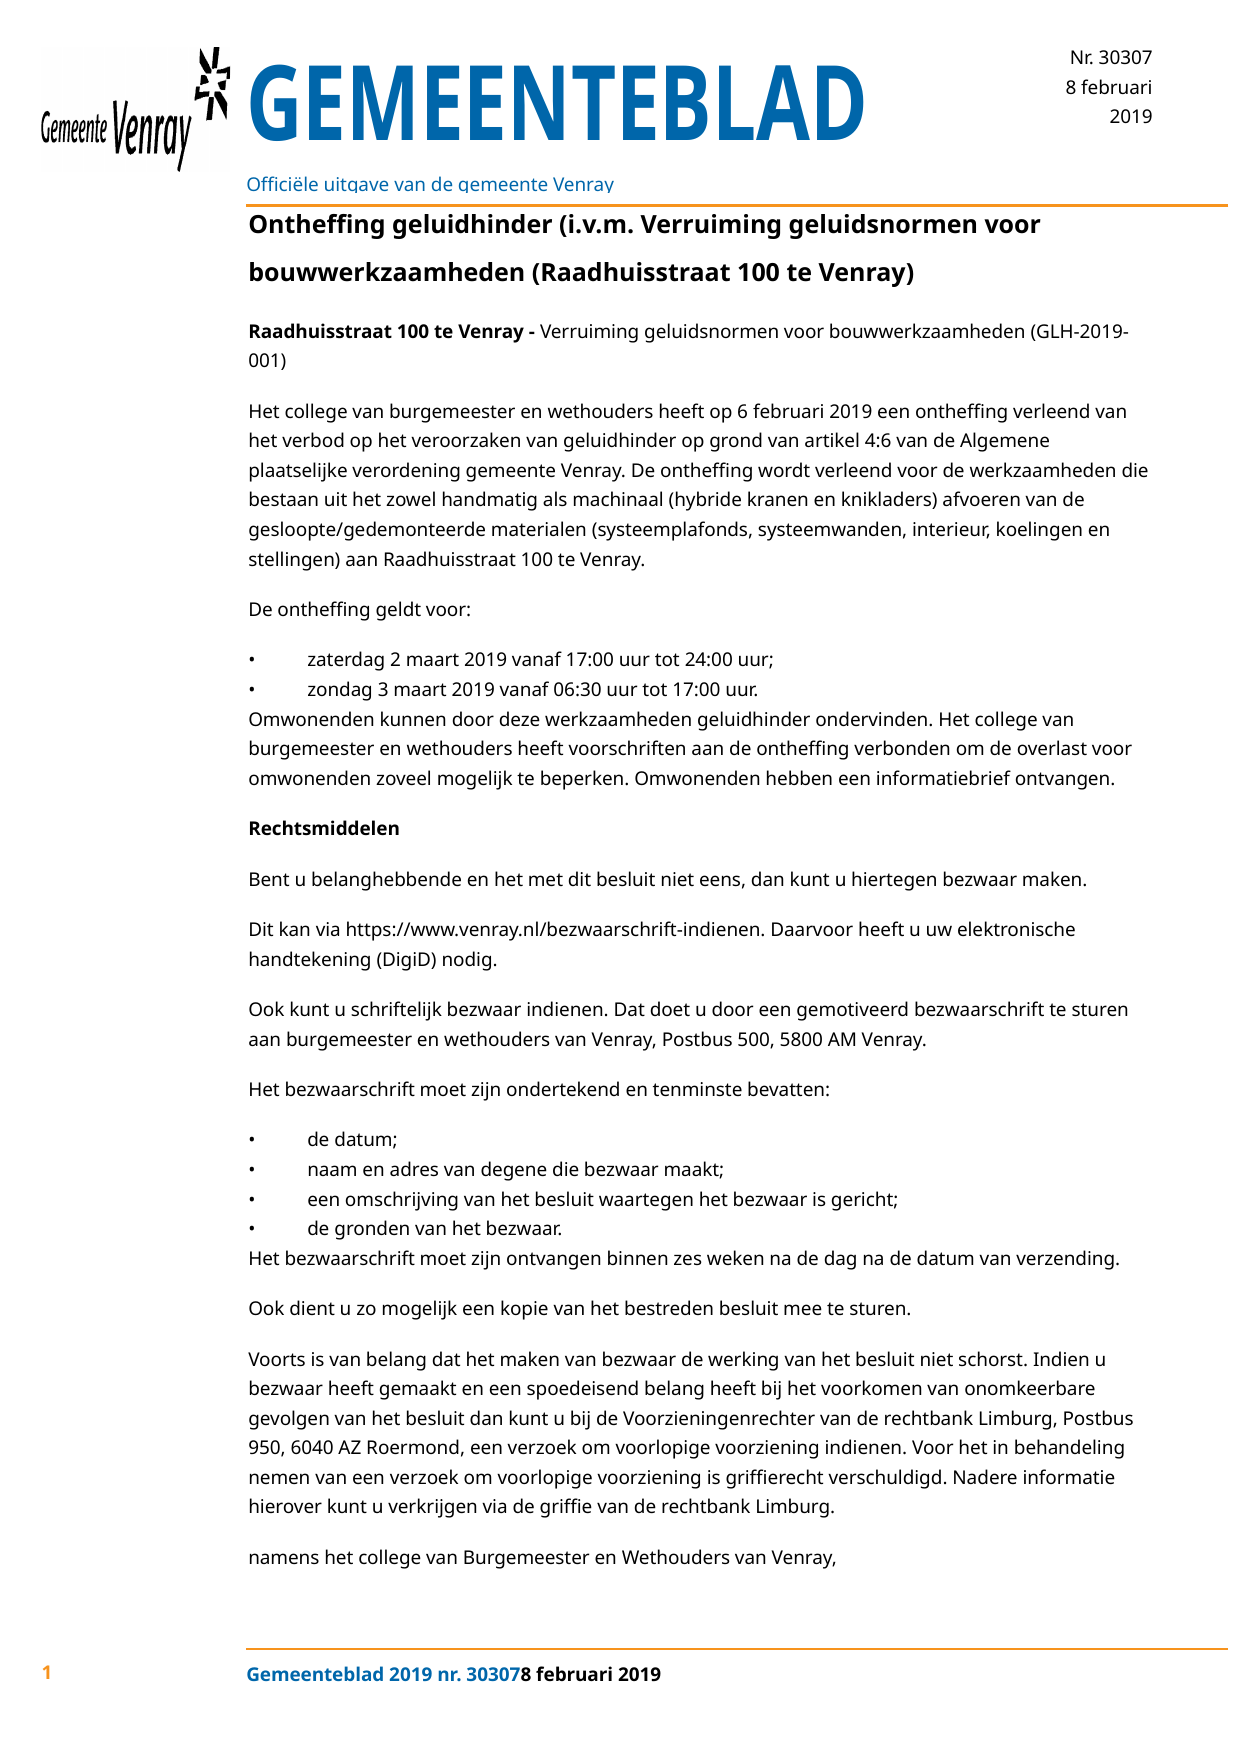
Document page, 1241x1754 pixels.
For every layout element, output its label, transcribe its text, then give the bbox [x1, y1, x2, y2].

text Bent u belanghebbende en het met dit besluit niet eens, dan kunt u hiertegen bezwaar maken. [248, 866, 1152, 892]
picture [41, 47, 231, 172]
text Omwonenden kunnen door deze werkzaamheden geluidhinder ondervinden. Het college van burgemeester en wethouders heeft voorschriften aan de ontheffing verbonden om de overlast voor omwonenden zoveel mogelijk te beperken. Omwonenden hebben een informatiebrief ontvangen. [248, 706, 1152, 791]
text Het bezwaarschrift moet zijn ontvangen binnen zes weken na de dag na de datum van verzending. [248, 1245, 1152, 1271]
list de datum; [248, 1127, 1152, 1152]
text De ontheffing geldt voor: [248, 596, 1152, 622]
text Voorts is van belang dat het maken van bezwaar de werking van het besluit niet schorst. Indien u bezwaar heeft gemaakt en een spoedeisend belang heeft bij het voorkomen van onomkeerbare gevolgen van het besluit dan kunt u bij de Voorzieningenrechter van de rechtbank Limburg, Postbus 950, 6040 AZ Roermond, een verzoek om voorlopige voorziening indienen. Voor het in behandeling nemen van een verzoek om voorlopige voorziening is griffierecht verschuldigd. Nadere informatie hierover kunt u verkrijgen via de griffie van de rechtbank Limburg. [248, 1346, 1152, 1519]
text Ook kunt u schriftelijk bezwaar indienen. Dat doet u door een gemotiveerd bezwaarschrift te sturen aan burgemeester en wethouders van Venray, Postbus 500, 5800 AM Venray. [248, 996, 1152, 1052]
text namens het college van Burgemeester en Wethouders van Venray, [248, 1544, 1152, 1570]
text Raadhuisstraat 100 te Venray - Verruiming geluidsnormen voor bouwwerkzaamheden (GLH-2019-001) [248, 318, 1152, 373]
text Het bezwaarschrift moet zijn ondertekend en tenminste bevatten: [248, 1076, 1152, 1102]
list naam en adres van degene die bezwaar maakt; [248, 1156, 1152, 1182]
list de gronden van het bezwaar. [248, 1215, 1152, 1241]
list een omschrijving van het besluit waartegen het bezwaar is gericht; [248, 1186, 1152, 1212]
text Ook dient u zo mogelijk een kopie van het bestreden besluit mee te sturen. [248, 1295, 1152, 1321]
text Het college van burgemeester en wethouders heeft op 6 februari 2019 een ontheffing verleend van het verbod op het veroorzaken van geluidhinder op grond van artikel 4:6 van de Algemene plaatselijke verordening gemeente Venray. De ontheffing wordt verleend voor de werkzaamheden die bestaan uit het zowel handmatig als machinaal (hybride kranen en knikladers) afvoeren van de gesloopte/gedemonteerde materialen (systeemplafonds, systeemwanden, interieur, koelingen en stellingen) aan Raadhuisstraat 100 te Venray. [248, 398, 1152, 572]
list zaterdag 2 maart 2019 vanaf 17:00 uur tot 24:00 uur; [248, 647, 1152, 672]
list zondag 3 maart 2019 vanaf 06:30 uur tot 17:00 uur. [248, 676, 1152, 702]
text Rechtsmiddelen [248, 815, 1152, 841]
text Dit kan via https://www.venray.nl/bezwaarschrift-indienen. Daarvoor heeft u uw elektronische handtekening (DigiD) nodig. [248, 916, 1152, 972]
text Ontheffing geluidhinder (i.v.m. Verruiming geluidsnormen voor bouwwerkzaamheden (Raadhuisstraat 100 te Venray) [248, 207, 1152, 288]
